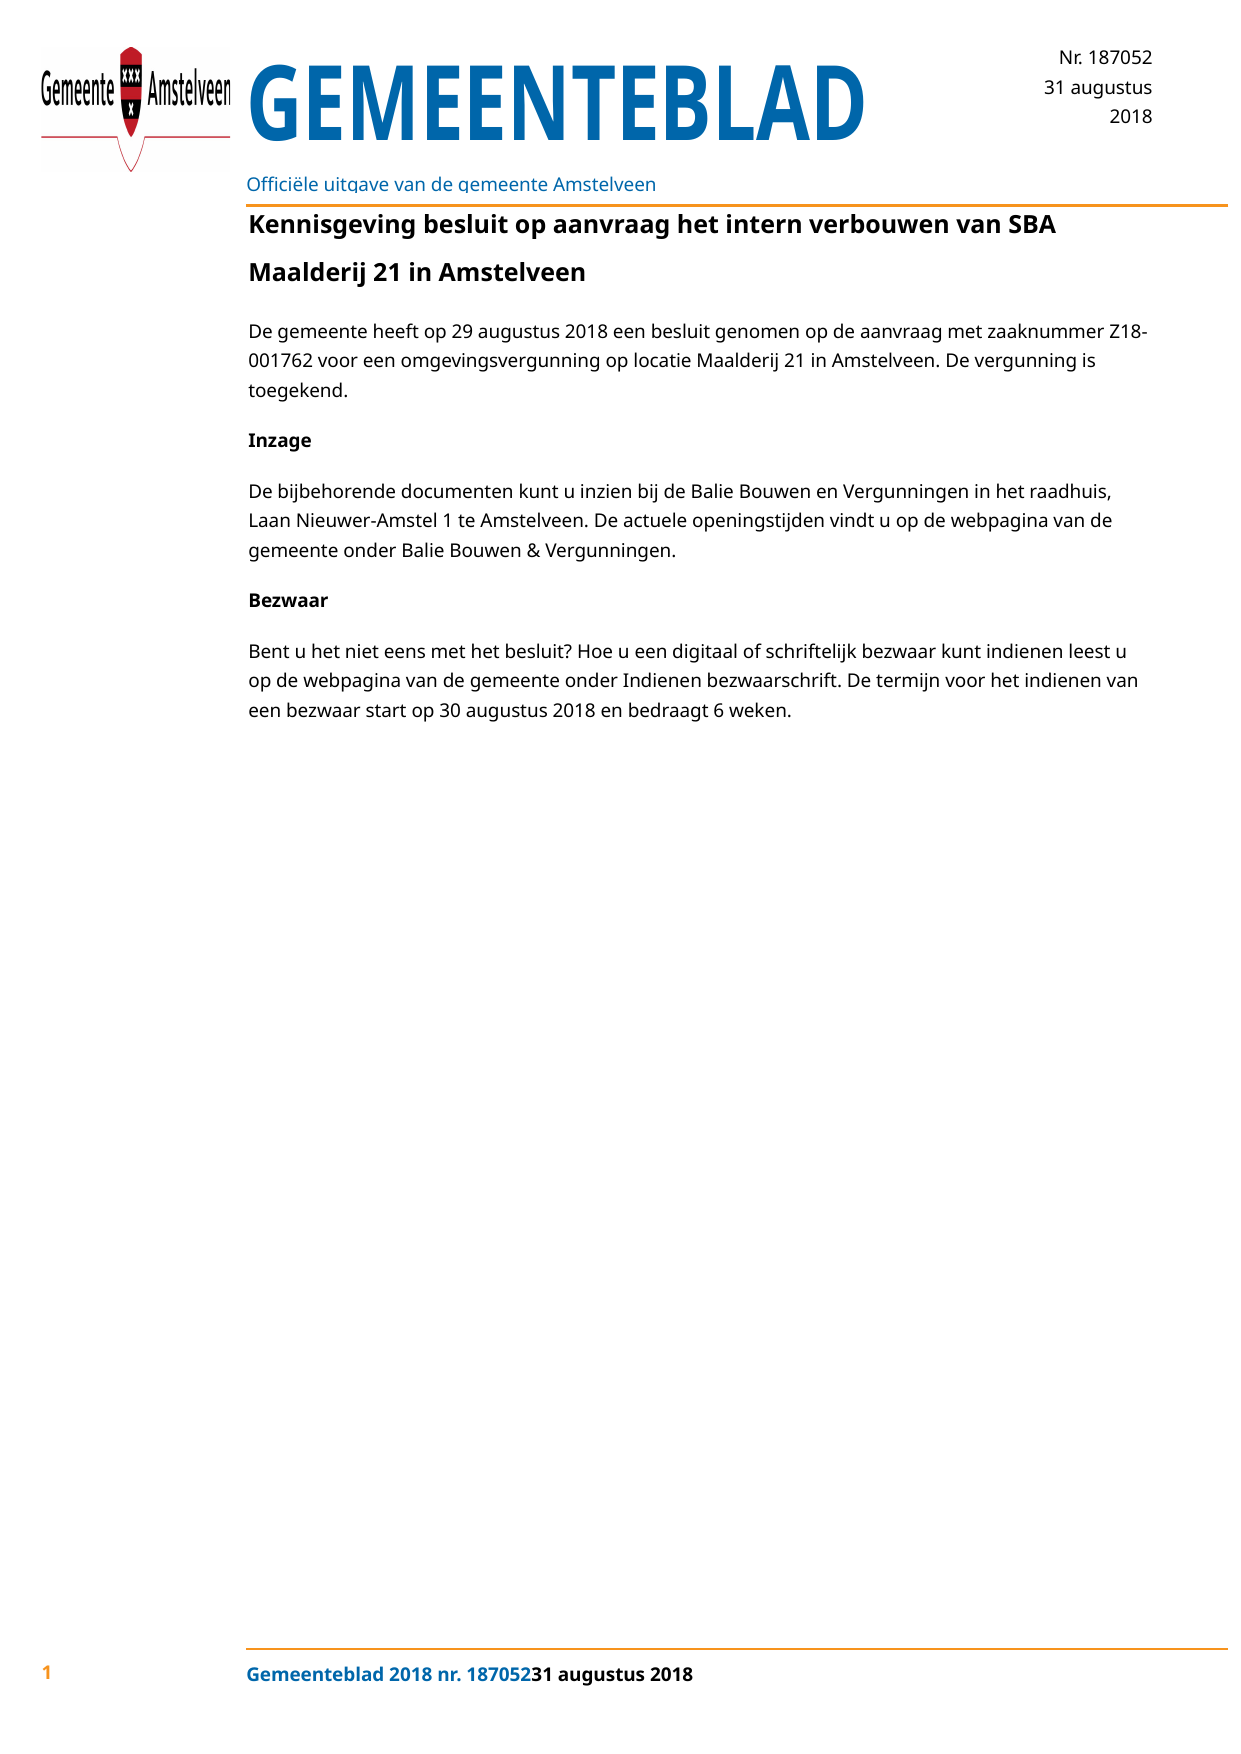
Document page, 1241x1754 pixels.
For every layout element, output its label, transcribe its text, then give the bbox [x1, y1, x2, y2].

text Bezwaar [248, 587, 1152, 613]
text Kennisgeving besluit op aanvraag het intern verbouwen van SBA Maalderij 21 in Amstelveen [248, 207, 1152, 288]
text Bent u het niet eens met het besluit? Hoe u een digitaal of schriftelijk bezwaar kunt indienen leest u op de webpagina van de gemeente onder Indienen bezwaarschrift. De termijn voor het indienen van een bezwaar start op 30 augustus 2018 en bedraagt 6 weken. [248, 638, 1152, 723]
text De gemeente heeft op 29 augustus 2018 een besluit genomen op de aanvraag met zaaknummer Z18-001762 voor een omgevingsvergunning op locatie Maalderij 21 in Amstelveen. De vergunning is toegekend. [248, 318, 1152, 403]
text De bijbehorende documenten kunt u inzien bij de Balie Bouwen en Vergunningen in het raadhuis, Laan Nieuwer-Amstel 1 te Amstelveen. De actuele openingstijden vindt u op de webpagina van de gemeente onder Balie Bouwen & Vergunningen. [248, 478, 1152, 563]
picture [41, 47, 231, 172]
text Inzage [248, 427, 1152, 453]
